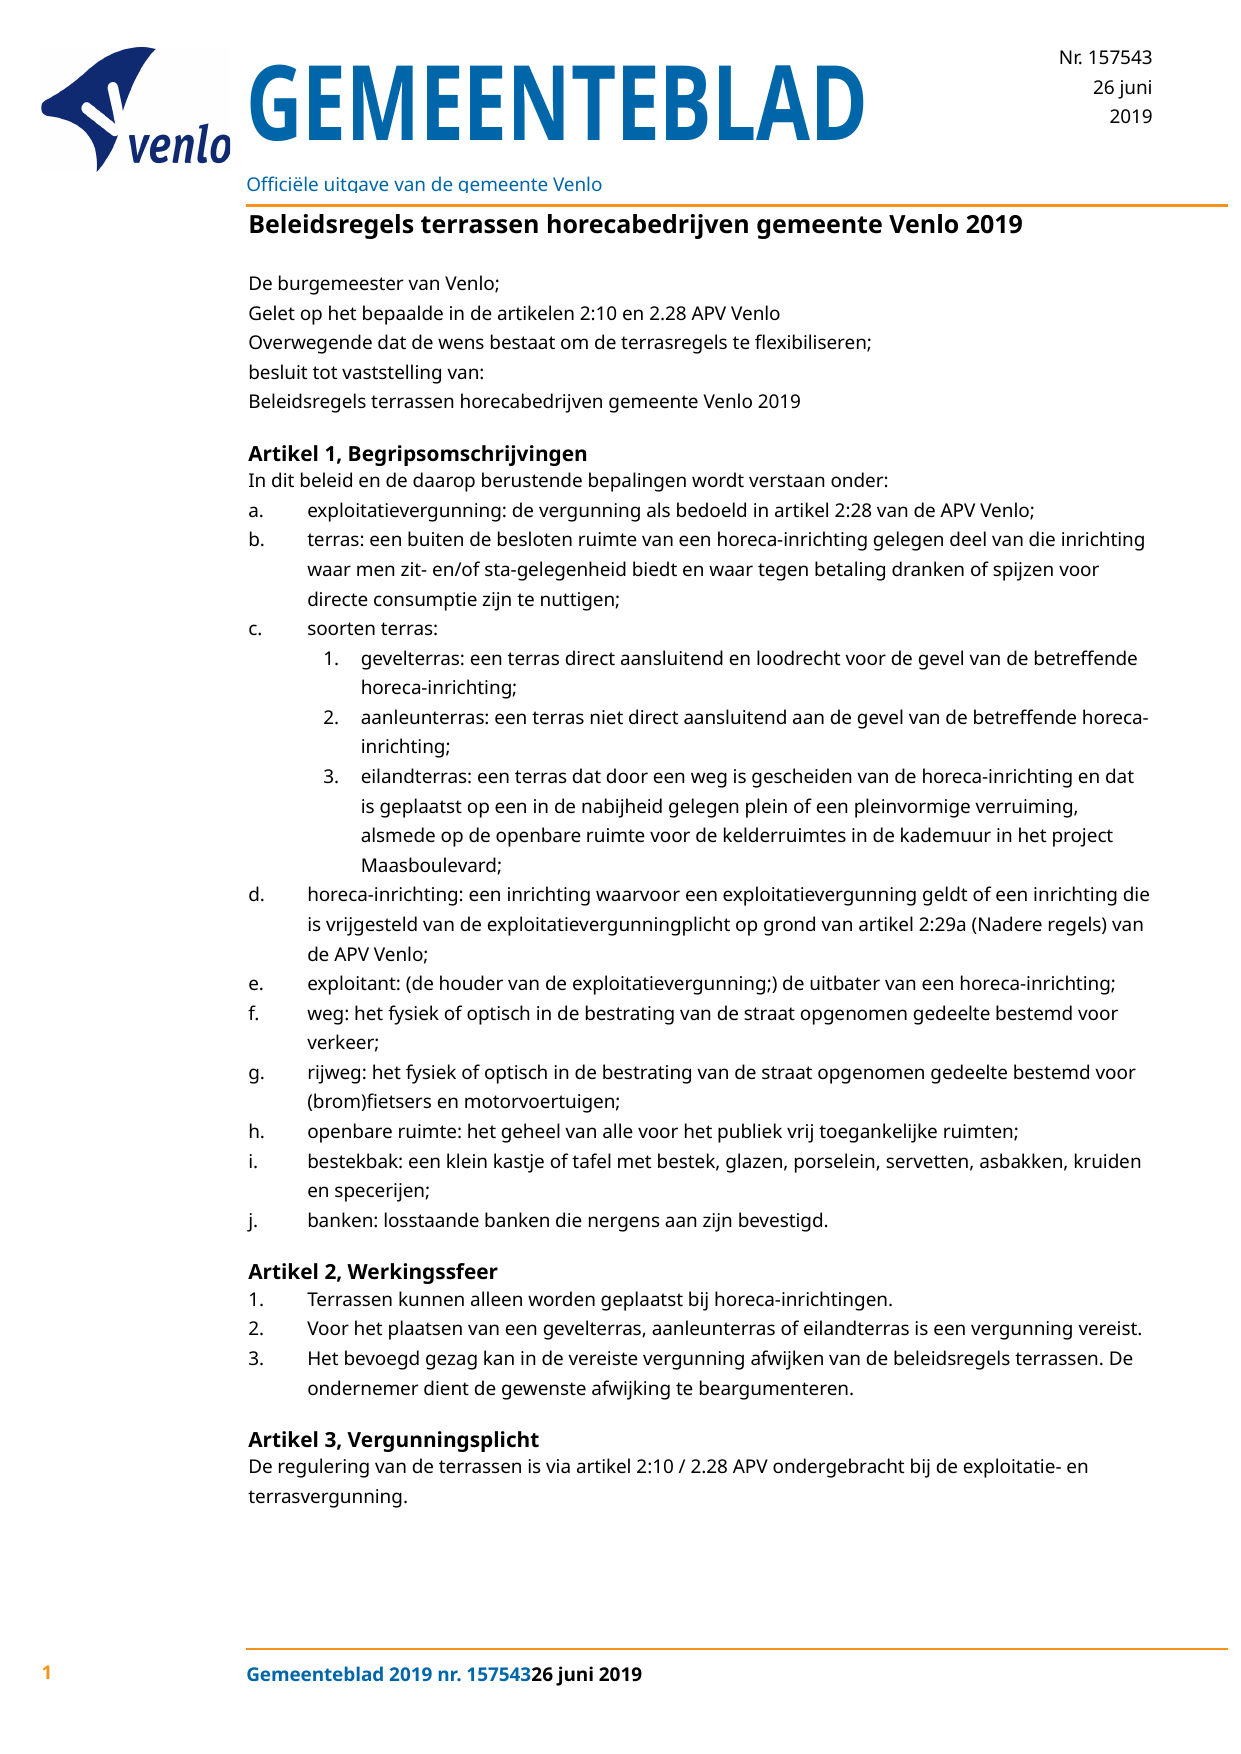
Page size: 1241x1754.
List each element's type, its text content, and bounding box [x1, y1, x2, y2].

list eilandterras: een terras dat door een weg is gescheiden van de horeca-inrichting en dat is geplaatst op een in de nabijheid gelegen plein of een pleinvormige verruiming, alsmede op de openbare ruimte voor de kelderruimtes in de kademuur in het project Maasboulevard; [323, 763, 1152, 878]
text Artikel 3, Vergunningsplicht [248, 1425, 1152, 1453]
text Artikel 1, Begripsomschrijvingen [248, 439, 1152, 467]
picture [41, 47, 231, 172]
list Terrassen kunnen alleen worden geplaatst bij horeca-inrichtingen. [248, 1286, 1152, 1312]
list Het bevoegd gezag kan in de vereiste vergunning afwijken van de beleidsregels terrassen. De ondernemer dient de gewenste afwijking te beargumenteren. [248, 1345, 1152, 1400]
list soorten terras: [248, 615, 1152, 641]
list banken: losstaande banken die nergens aan zijn bevestigd. [248, 1207, 1152, 1233]
text besluit tot vaststelling van: [248, 359, 1152, 385]
list weg: het fysiek of optisch in de bestrating van de straat opgenomen gedeelte bestemd voor verkeer; [248, 1000, 1152, 1055]
text De burgemeester van Venlo; [248, 270, 1152, 296]
text De regulering van de terrassen is via artikel 2:10 / 2.28 APV ondergebracht bij de exploitatie- en terrasvergunning. [248, 1453, 1152, 1509]
text Beleidsregels terrassen horecabedrijven gemeente Venlo 2019 [248, 207, 1152, 241]
list terras: een buiten de besloten ruimte van een horeca-inrichting gelegen deel van die inrichting waar men zit- en/of sta-gelegenheid biedt en waar tegen betaling dranken of spijzen voor directe consumptie zijn te nuttigen; [248, 527, 1152, 612]
list bestekbak: een klein kastje of tafel met bestek, glazen, porselein, servetten, asbakken, kruiden en specerijen; [248, 1148, 1152, 1203]
text Overwegende dat de wens bestaat om de terrasregels te flexibiliseren; [248, 329, 1152, 355]
text Artikel 2, Werkingssfeer [248, 1257, 1152, 1286]
list exploitant: (de houder van de exploitatievergunning;) de uitbater van een horeca-inrichting; [248, 970, 1152, 996]
text Beleidsregels terrassen horecabedrijven gemeente Venlo 2019 [248, 389, 1152, 414]
list openbare ruimte: het geheel van alle voor het publiek vrij toegankelijke ruimten; [248, 1118, 1152, 1144]
list exploitatievergunning: de vergunning als bedoeld in artikel 2:28 van de APV Venlo; [248, 497, 1152, 523]
list horeca-inrichting: een inrichting waarvoor een exploitatievergunning geldt of een inrichting die is vrijgesteld van de exploitatievergunningplicht op grond van artikel 2:29a (Nadere regels) van de APV Venlo; [248, 882, 1152, 967]
text Gelet op het bepaalde in de artikelen 2:10 en 2.28 APV Venlo [248, 300, 1152, 326]
list gevelterras: een terras direct aansluitend en loodrecht voor de gevel van de betreffende horeca-inrichting; [323, 645, 1152, 700]
list aanleunterras: een terras niet direct aansluitend aan de gevel van de betreffende horeca-inrichting; [323, 704, 1152, 759]
text In dit beleid en de daarop berustende bepalingen wordt verstaan onder: [248, 467, 1152, 493]
list rijweg: het fysiek of optisch in de bestrating van de straat opgenomen gedeelte bestemd voor (brom)fietsers en motorvoertuigen; [248, 1059, 1152, 1114]
list Voor het plaatsen van een gevelterras, aanleunterras of eilandterras is een vergunning vereist. [248, 1316, 1152, 1341]
